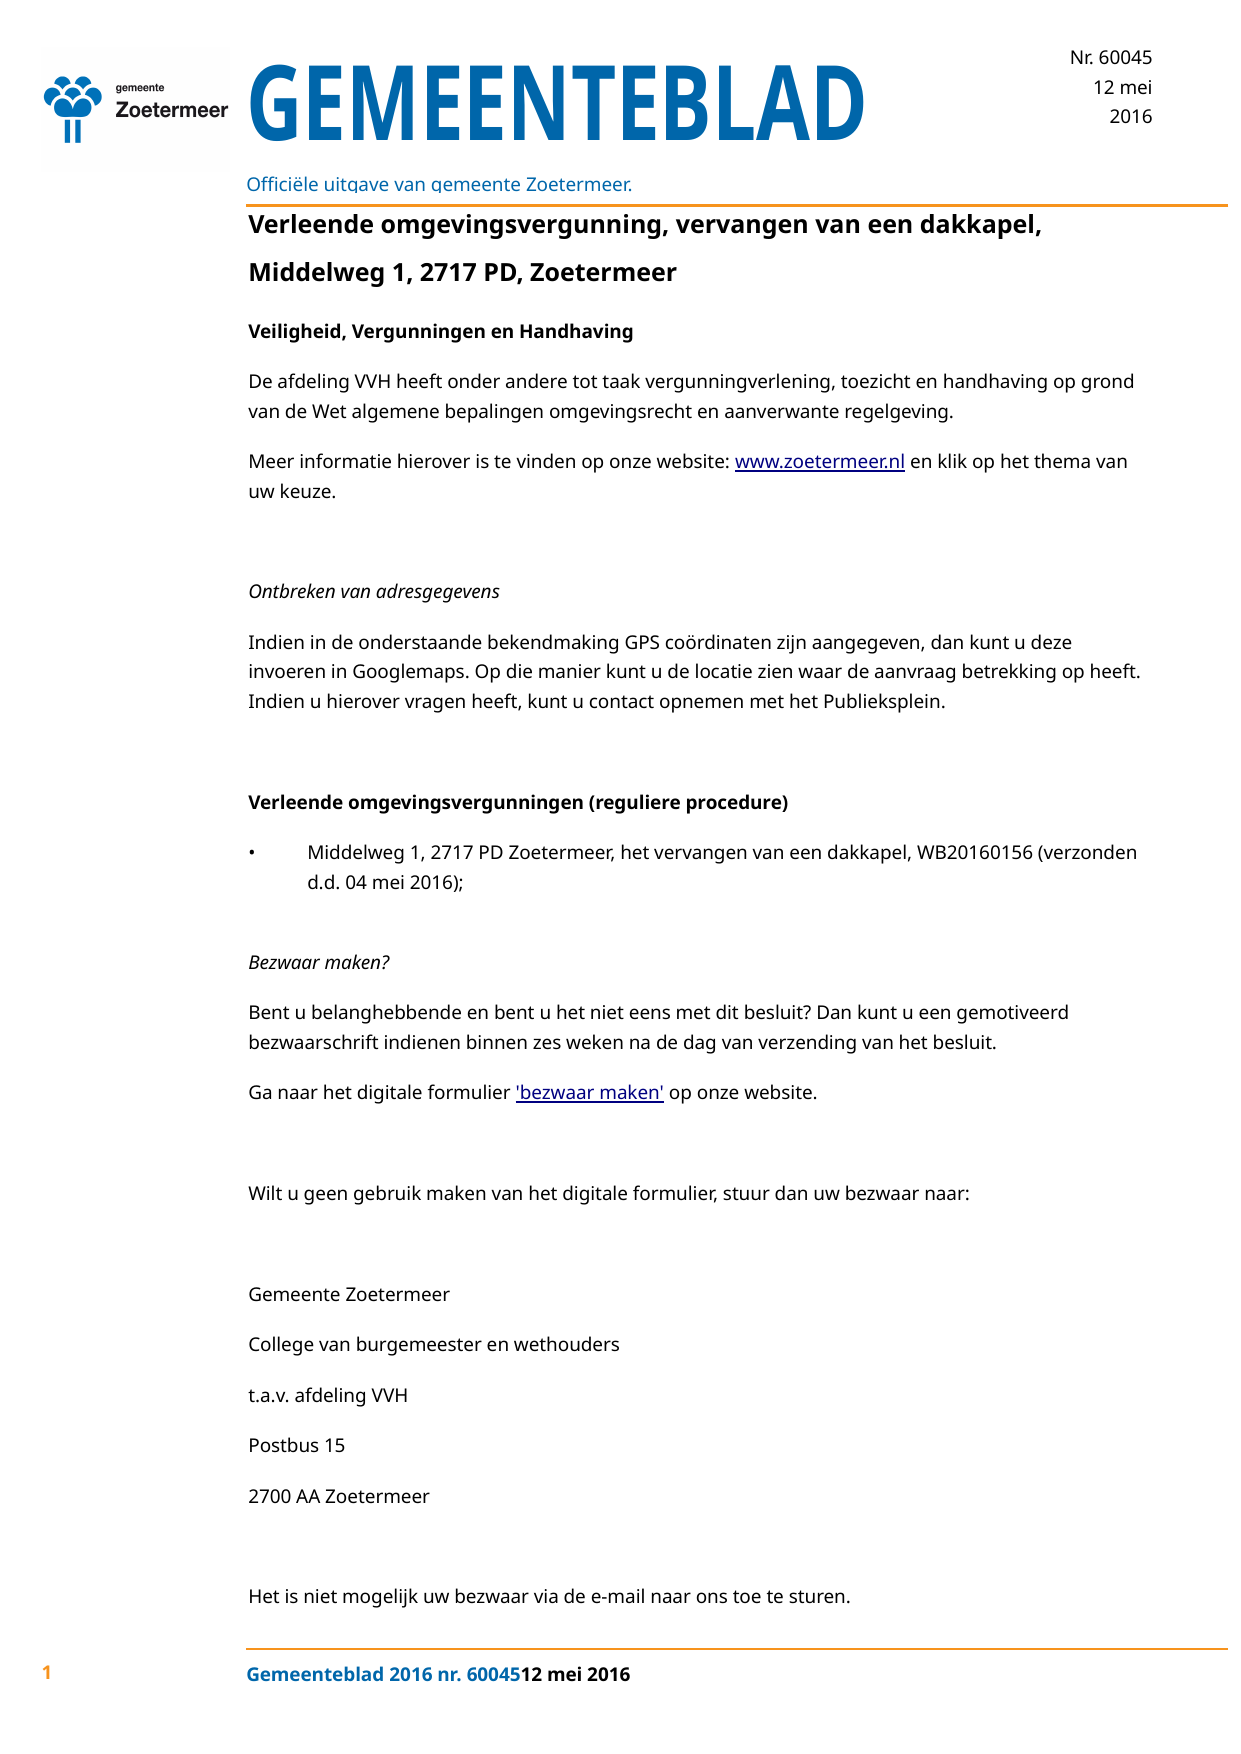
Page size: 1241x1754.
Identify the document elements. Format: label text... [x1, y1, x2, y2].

text t.a.v. afdeling VVH [248, 1382, 1152, 1408]
text Postbus 15 [248, 1432, 1152, 1458]
text Wilt u geen gebruik maken van het digitale formulier, stuur dan uw bezwaar naar: [248, 1180, 1152, 1206]
text Bezwaar maken? [248, 949, 1152, 975]
text Gemeente Zoetermeer [248, 1281, 1152, 1307]
picture [41, 47, 231, 172]
text Veiligheid, Vergunningen en Handhaving [248, 318, 1152, 344]
text Meer informatie hierover is te vinden op onze website: www.zoetermeer.nl en klik op het thema van uw keuze. [248, 448, 1152, 504]
text College van burgemeester en wethouders [248, 1332, 1152, 1357]
text Verleende omgevingsvergunning, vervangen van een dakkapel, Middelweg 1, 2717 PD, Zoetermeer [248, 207, 1152, 288]
list Middelweg 1, 2717 PD Zoetermeer, het vervangen van een dakkapel, WB20160156 (verzonden d.d. 04 mei 2016); [248, 839, 1152, 895]
text Verleende omgevingsvergunningen (reguliere procedure) [248, 789, 1152, 815]
text Ga naar het digitale formulier 'bezwaar maken' op onze website. [248, 1079, 1152, 1105]
text Bent u belanghebbende en bent u het niet eens met dit besluit? Dan kunt u een gemotiveerd bezwaarschrift indienen binnen zes weken na de dag van verzending van het besluit. [248, 999, 1152, 1055]
text De afdeling VVH heeft onder andere tot taak vergunningverlening, toezicht en handhaving op grond van de Wet algemene bepalingen omgevingsrecht en aanverwante regelgeving. [248, 368, 1152, 424]
text Indien in de onderstaande bekendmaking GPS coördinaten zijn aangegeven, dan kunt u deze invoeren in Googlemaps. Op die manier kunt u de locatie zien waar de aanvraag betrekking op heeft. Indien u hierover vragen heeft, kunt u contact opnemen met het Publieksplein. [248, 629, 1152, 714]
text Ontbreken van adresgegevens [248, 579, 1152, 604]
text Het is niet mogelijk uw bezwaar via de e-mail naar ons toe te sturen. [248, 1584, 1152, 1609]
text 2700 AA Zoetermeer [248, 1483, 1152, 1509]
